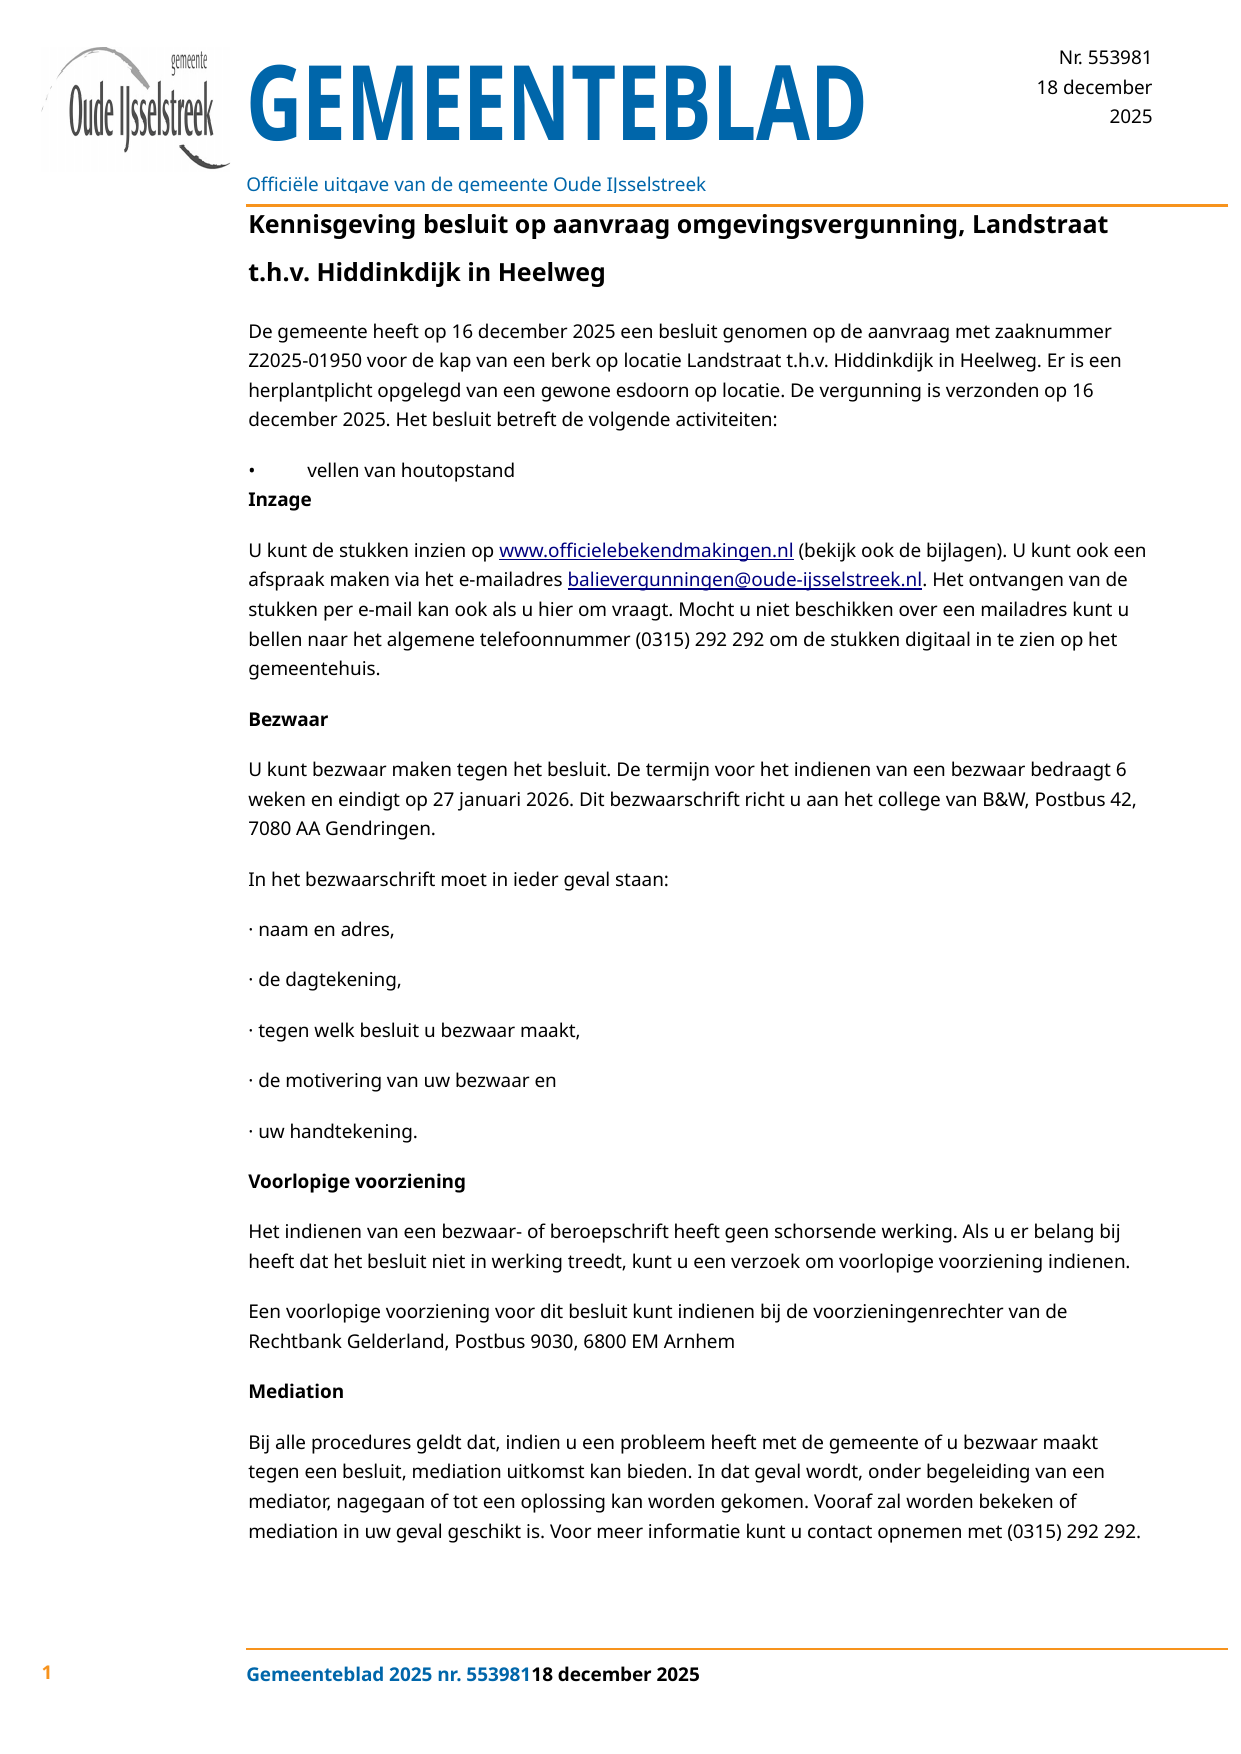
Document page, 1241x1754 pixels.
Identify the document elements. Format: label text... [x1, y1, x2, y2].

text Kennisgeving besluit op aanvraag omgevingsvergunning, Landstraat t.h.v. Hiddinkdijk in Heelweg [248, 207, 1152, 288]
text De gemeente heeft op 16 december 2025 een besluit genomen op de aanvraag met zaaknummer Z2025-01950 voor de kap van een berk op locatie Landstraat t.h.v. Hiddinkdijk in Heelweg. Er is een herplantplicht opgelegd van een gewone esdoorn op locatie. De vergunning is verzonden op 16 december 2025. Het besluit betreft de volgende activiteiten: [248, 318, 1152, 432]
picture [41, 47, 231, 172]
text In het bezwaarschrift moet in ieder geval staan: [248, 866, 1152, 892]
text · uw handtekening. [248, 1118, 1152, 1144]
text Voorlopige voorziening [248, 1168, 1152, 1194]
text Bezwaar [248, 706, 1152, 732]
text U kunt bezwaar maken tegen het besluit. De termijn voor het indienen van een bezwaar bedraagt 6 weken en eindigt op 27 januari 2026. Dit bezwaarschrift richt u aan het college van B&W, Postbus 42, 7080 AA Gendringen. [248, 756, 1152, 841]
text · de motivering van uw bezwaar en [248, 1067, 1152, 1093]
text Inzage [248, 487, 1152, 512]
text Het indienen van een bezwaar- of beroepschrift heeft geen schorsende werking. Als u er belang bij heeft dat het besluit niet in werking treedt, kunt u een verzoek om voorlopige voorziening indienen. [248, 1219, 1152, 1274]
text · tegen welk besluit u bezwaar maakt, [248, 1017, 1152, 1043]
text Mediation [248, 1379, 1152, 1404]
text · naam en adres, [248, 916, 1152, 942]
text Bij alle procedures geldt dat, indien u een probleem heeft met de gemeente of u bezwaar maakt tegen een besluit, mediation uitkomst kan bieden. In dat geval wordt, onder begeleiding van een mediator, nagegaan of tot een oplossing kan worden gekomen. Vooraf zal worden bekeken of mediation in uw geval geschikt is. Voor meer informatie kunt u contact opnemen met (0315) 292 292. [248, 1429, 1152, 1544]
text Een voorlopige voorziening voor dit besluit kunt indienen bij de voorzieningenrechter van de Rechtbank Gelderland, Postbus 9030, 6800 EM Arnhem [248, 1299, 1152, 1354]
list vellen van houtopstand [248, 457, 1152, 483]
text U kunt de stukken inzien op www.officielebekendmakingen.nl (bekijk ook de bijlagen). U kunt ook een afspraak maken via het e-mailadres balievergunningen@oude-ijsselstreek.nl. Het ontvangen van de stukken per e-mail kan ook als u hier om vraagt. Mocht u niet beschikken over een mailadres kunt u bellen naar het algemene telefoonnummer (0315) 292 292 om de stukken digitaal in te zien op het gemeentehuis. [248, 537, 1152, 681]
text · de dagtekening, [248, 967, 1152, 992]
